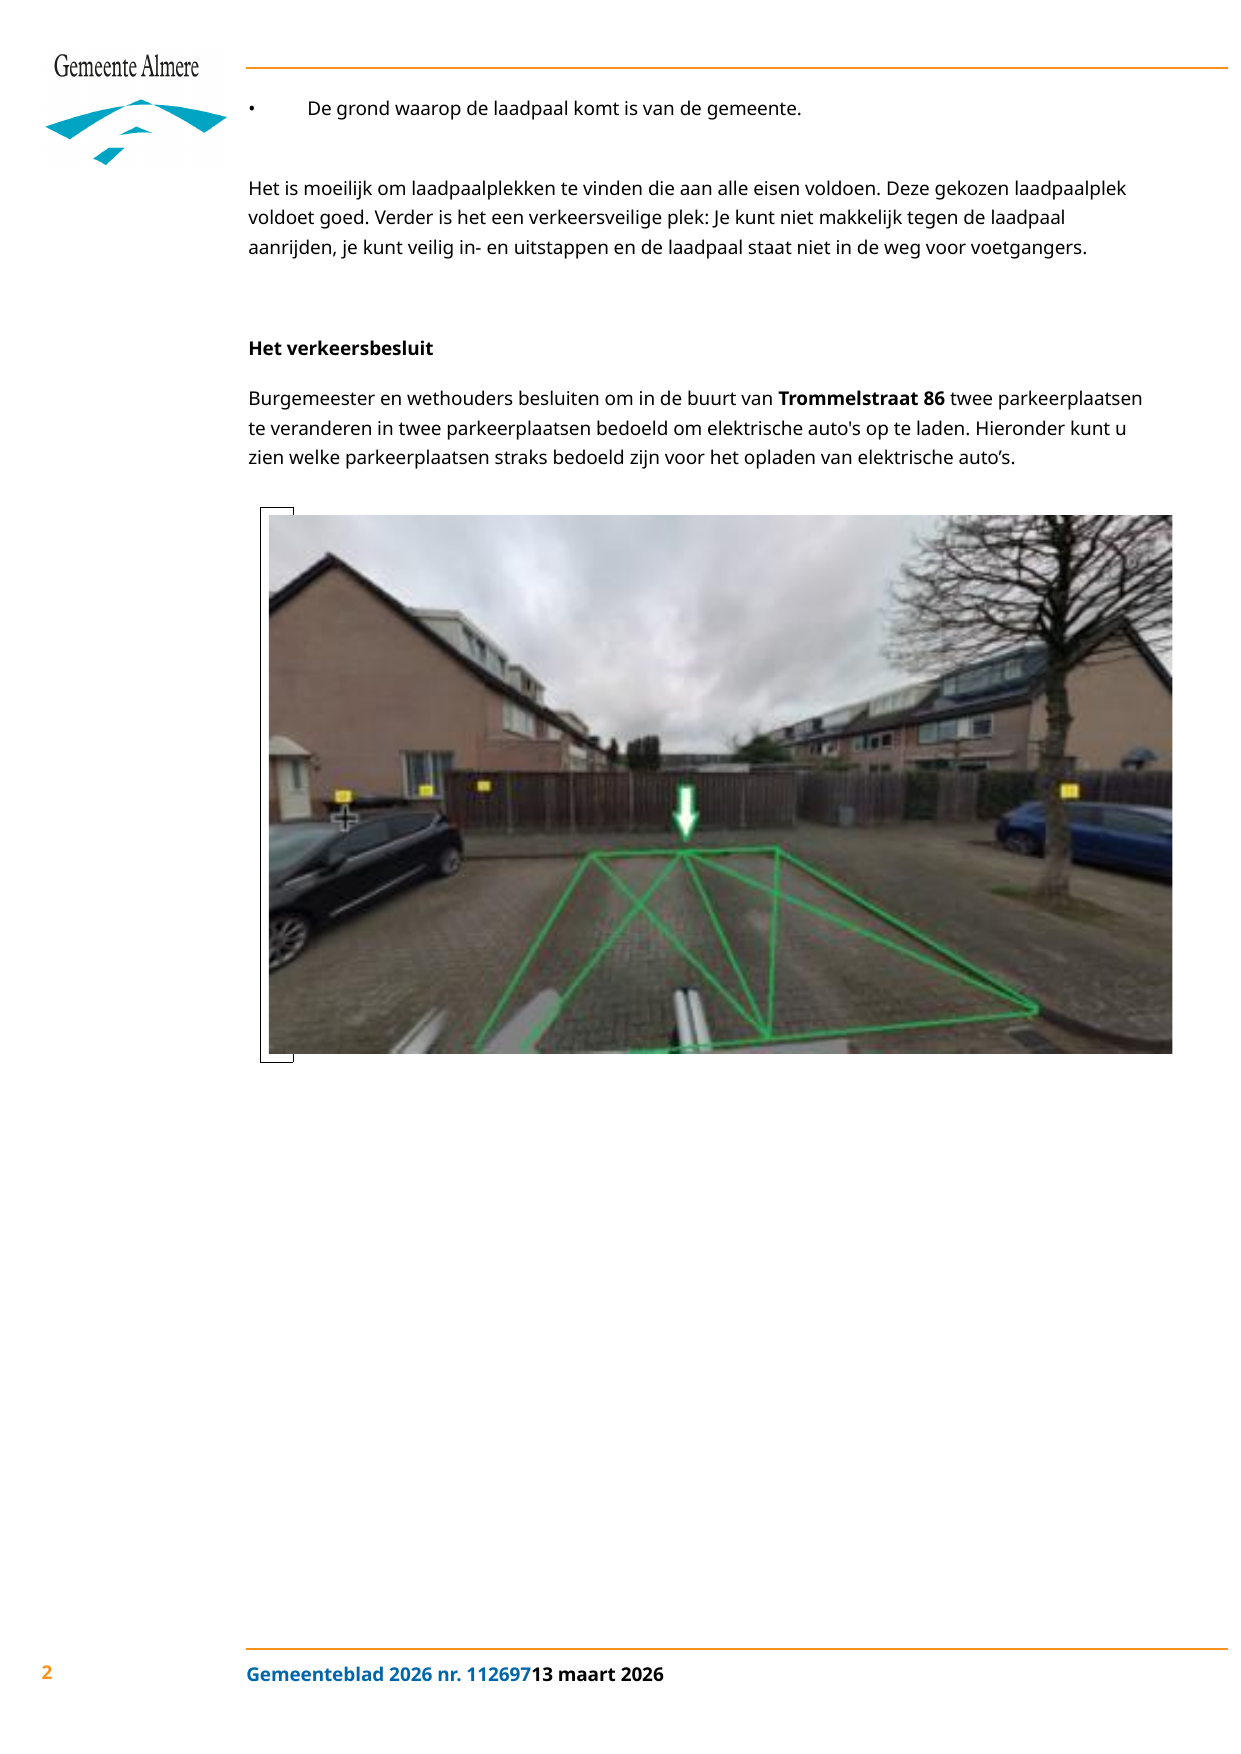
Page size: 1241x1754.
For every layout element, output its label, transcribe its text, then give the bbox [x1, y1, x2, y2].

picture [268, 515, 1173, 1054]
text Het is moeilijk om laadpaalplekken te vinden die aan alle eisen voldoen. Deze gekozen laadpaalplek voldoet goed. Verder is het een verkeersveilige plek: Je kunt niet makkelijk tegen de laadpaal aanrijden, je kunt veilig in- en uitstappen en de laadpaal staat niet in de weg voor voetgangers. [248, 175, 1152, 260]
text Het verkeersbesluit [248, 335, 1152, 361]
list De grond waarop de laadpaal komt is van de gemeente. [248, 95, 1152, 121]
text Burgemeester en wethouders besluiten om in de buurt van Trommelstraat 86 twee parkeerplaatsen te veranderen in twee parkeerplaatsen bedoeld om elektrische auto's op te laden. Hieronder kunt u zien welke parkeerplaatsen straks bedoeld zijn voor het opladen van elektrische auto’s. [248, 385, 1152, 470]
picture [41, 47, 231, 172]
